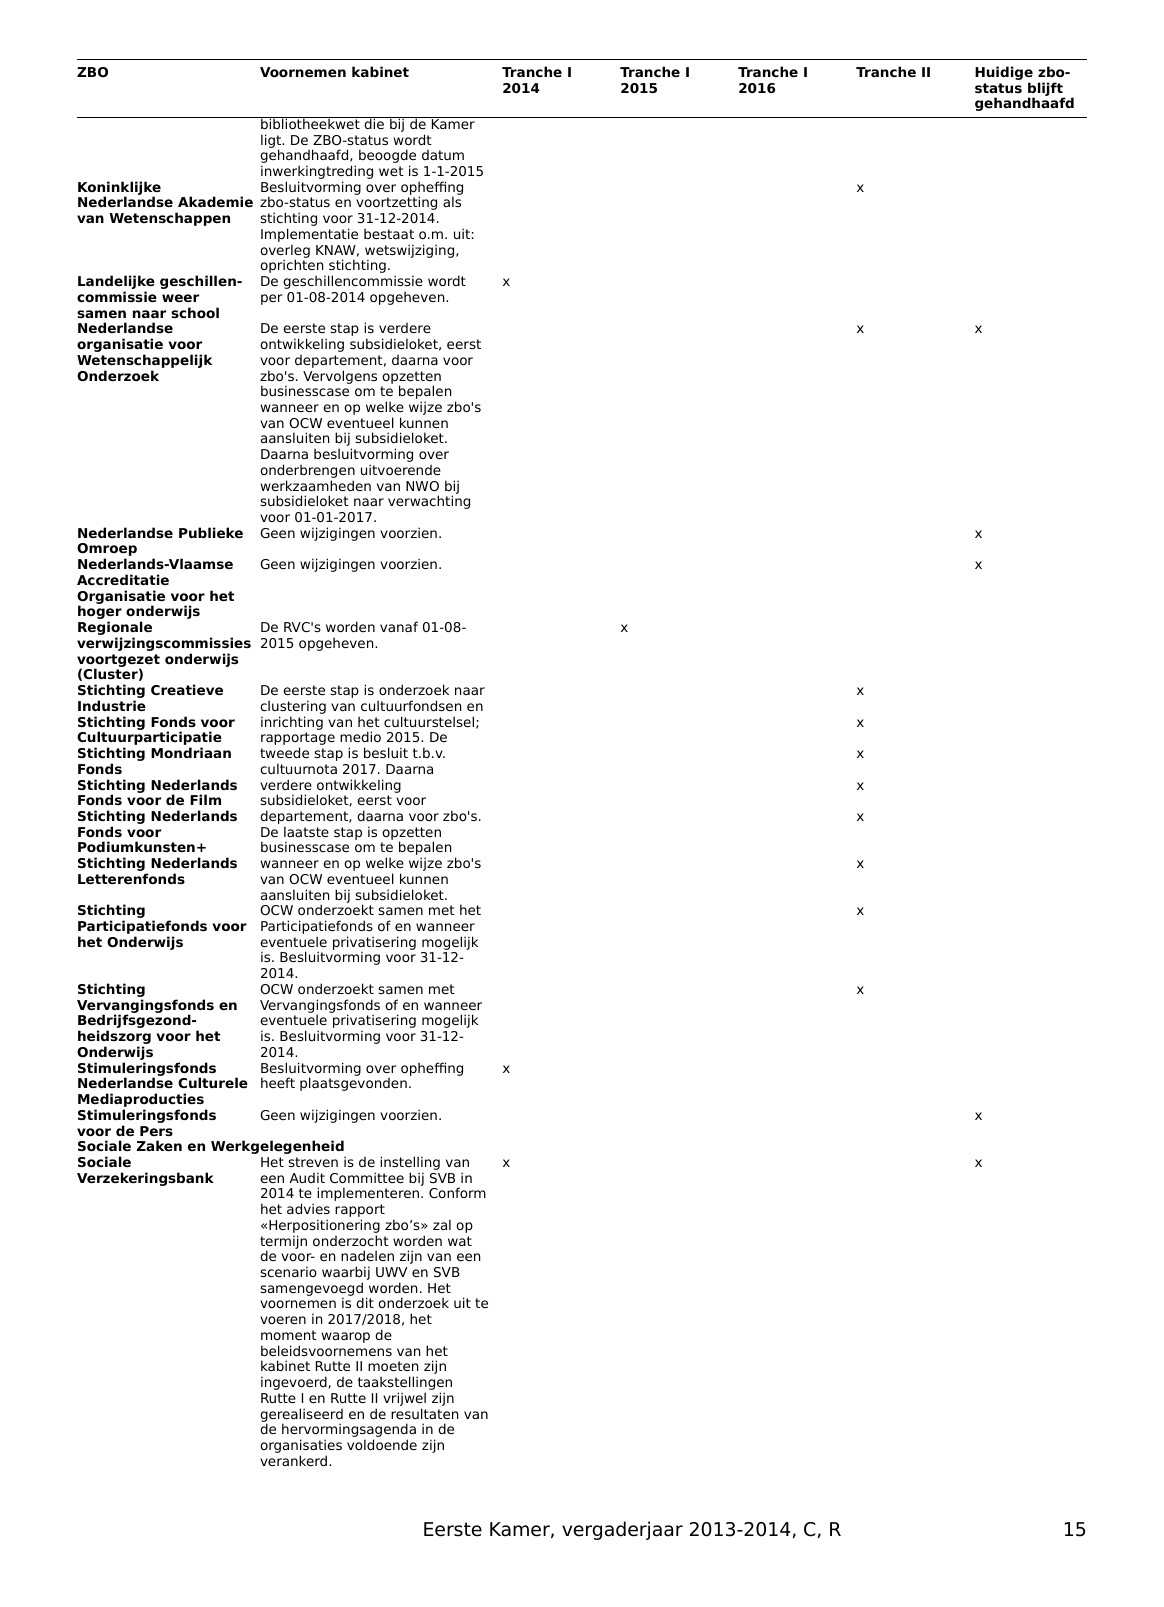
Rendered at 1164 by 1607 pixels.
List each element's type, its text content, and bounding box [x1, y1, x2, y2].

table_cell [614, 180, 732, 274]
table_cell [732, 856, 850, 903]
table_cell [614, 714, 732, 746]
table_cell [614, 777, 732, 809]
table_cell [732, 1060, 850, 1108]
table_header Tranche I 2015 [614, 60, 732, 117]
table_cell [969, 1060, 1087, 1108]
table_cell x [969, 321, 1087, 526]
table_cell x [496, 1155, 614, 1469]
table_cell [496, 714, 614, 746]
table_cell Stichting Fonds voor Cultuurparticipatie [77, 714, 254, 746]
table_cell [614, 118, 732, 179]
table_cell Stichting Vervangingsfonds en Bedrijfsgezond-heidszorg voor het Onderwijs [77, 982, 254, 1060]
table_cell Regionale verwijzingscommissies voortgezet onderwijs (Cluster) [77, 620, 254, 683]
table_cell x [850, 809, 968, 856]
table_cell [732, 1108, 850, 1139]
table_cell [969, 746, 1087, 777]
table_cell OCW onderzoekt samen met Vervangingsfonds of en wanneer eventuele privatisering mogelijk is. Besluitvorming voor 31-12-2014. [254, 982, 496, 1060]
table_cell [969, 683, 1087, 714]
table_cell [850, 1060, 968, 1108]
table_cell [969, 809, 1087, 856]
table_cell Stichting Mondriaan Fonds [77, 746, 254, 777]
table_cell [969, 274, 1087, 321]
table_cell [496, 746, 614, 777]
table_cell x [850, 982, 968, 1060]
table_cell [614, 321, 732, 526]
table_cell [732, 557, 850, 620]
table_cell De geschillencommissie wordt per 01-08-2014 opgeheven. [254, 274, 496, 321]
table_cell [496, 982, 614, 1060]
table_cell De eerste stap is verdere ontwikkeling subsidieloket, eerst voor departement, daarna voor zbo's. Vervolgens opzetten businesscase om te bepalen wanneer en op welke wijze zbo's van OCW eventueel kunnen aansluiten bij subsidieloket. Daarna besluitvorming over onderbrengen uitvoerende werkzaamheden van NWO bij subsidieloket naar verwachting voor 01-01-2017. [254, 321, 496, 526]
table_cell [850, 1108, 968, 1139]
table_cell [496, 180, 614, 274]
table_cell Nederlandse Publieke Omroep [77, 526, 254, 557]
table_cell Nederlands-Vlaamse Accreditatie Organisatie voor het hoger onderwijs [77, 557, 254, 620]
table_cell Koninklijke Nederlandse Akademie van Wetenschappen [77, 180, 254, 274]
table_cell [969, 118, 1087, 179]
table_cell [614, 809, 732, 856]
table_cell [850, 274, 968, 321]
table_cell x [969, 1108, 1087, 1139]
table_cell [496, 683, 614, 714]
table_cell [732, 321, 850, 526]
table_cell x [496, 274, 614, 321]
table_cell [496, 557, 614, 620]
table_cell Stichting Participatiefonds voor het Onderwijs [77, 903, 254, 982]
table_cell [732, 809, 850, 856]
table_cell Stimuleringsfonds voor de Pers [77, 1108, 254, 1139]
table_cell [850, 620, 968, 683]
table_cell [496, 777, 614, 809]
table_cell [969, 777, 1087, 809]
table_cell x [850, 856, 968, 903]
table_cell Nederlandse organisatie voor Wetenschappelijk Onderzoek [77, 321, 254, 526]
table_cell [496, 903, 614, 982]
table_cell [850, 1155, 968, 1469]
table_cell Geen wijzigingen voorzien. [254, 526, 496, 557]
table_cell x [850, 683, 968, 714]
table_header Tranche II [850, 60, 968, 117]
table_cell [614, 557, 732, 620]
table_cell [614, 526, 732, 557]
table_cell [732, 118, 850, 179]
table_cell Het streven is de instelling van een Audit Committee bij SVB in 2014 te implementeren. Conform het advies rapport «Herpositionering zbo’s» zal op termijn onderzocht worden wat de voor- en nadelen zijn van een scenario waarbij UWV en SVB samengevoegd worden. Het voornemen is dit onderzoek uit te voeren in 2017/2018, het moment waarop de beleidsvoornemens van het kabinet Rutte II moeten zijn ingevoerd, de taakstellingen Rutte I en Rutte II vrijwel zijn gerealiseerd en de resultaten van de hervormingsagenda in de organisaties voldoende zijn verankerd. [254, 1155, 496, 1469]
table_cell x [969, 1155, 1087, 1469]
table_cell [969, 982, 1087, 1060]
table_cell Landelijke geschillen-commissie weer samen naar school [77, 274, 254, 321]
table_cell x [969, 526, 1087, 557]
table_header Tranche I 2016 [732, 60, 850, 117]
table_cell [614, 1108, 732, 1139]
table_cell [732, 274, 850, 321]
table_cell [614, 1060, 732, 1108]
table_header Huidige zbo-status blijft gehandhaafd [969, 60, 1087, 117]
table_cell [969, 620, 1087, 683]
table_cell [614, 274, 732, 321]
table_cell Sociale Zaken en Werkgelegenheid [77, 1139, 1087, 1155]
table_cell x [496, 1060, 614, 1108]
table_cell [969, 856, 1087, 903]
table_cell [496, 1108, 614, 1139]
table_cell [496, 620, 614, 683]
table_cell [732, 683, 850, 714]
table_cell Stichting Creatieve Industrie [77, 683, 254, 714]
table_cell Besluitvorming over opheffing heeft plaatsgevonden. [254, 1060, 496, 1108]
table_cell [614, 903, 732, 982]
table_cell [850, 557, 968, 620]
table_header ZBO [77, 60, 254, 117]
table_cell x [850, 903, 968, 982]
table_cell De RVC's worden vanaf 01-08-2015 opgeheven. [254, 620, 496, 683]
table_cell x [850, 321, 968, 526]
table_cell [77, 118, 254, 179]
table_cell [732, 777, 850, 809]
table_cell Geen wijzigingen voorzien. [254, 557, 496, 620]
table_cell [850, 118, 968, 179]
table_cell x [850, 746, 968, 777]
table_cell [614, 856, 732, 903]
table_cell OCW onderzoekt samen met het Participatiefonds of en wanneer eventuele privatisering mogelijk is. Besluitvorming voor 31-12-2014. [254, 903, 496, 982]
table_cell Stimuleringsfonds Nederlandse Culturele Mediaproducties [77, 1060, 254, 1108]
table_cell Stichting Nederlands Fonds voor Podiumkunsten+ [77, 809, 254, 856]
table_cell [614, 746, 732, 777]
table_cell [732, 526, 850, 557]
table_cell x [850, 180, 968, 274]
table_cell [614, 683, 732, 714]
table_cell [496, 526, 614, 557]
table_cell x [614, 620, 732, 683]
table_cell [732, 620, 850, 683]
table_cell [496, 809, 614, 856]
table_cell [496, 321, 614, 526]
table_cell [732, 903, 850, 982]
table_cell Stichting Nederlands Letterenfonds [77, 856, 254, 903]
table_cell [969, 903, 1087, 982]
table_cell [850, 526, 968, 557]
table_header Tranche I 2014 [496, 60, 614, 117]
table_cell Sociale Verzekeringsbank [77, 1155, 254, 1469]
table_cell [732, 180, 850, 274]
table_cell Besluitvorming over opheffing zbo-status en voortzetting als stichting voor 31-12-2014. Implementatie bestaat o.m. uit: overleg KNAW, wetswijziging, oprichten stichting. [254, 180, 496, 274]
table_cell De eerste stap is onderzoek naar clustering van cultuurfondsen en inrichting van het cultuurstelsel; rapportage medio 2015. De tweede stap is besluit t.b.v. cultuurnota 2017. Daarna verdere ontwikkeling subsidieloket, eerst voor departement, daarna voor zbo's. De laatste stap is opzetten businesscase om te bepalen wanneer en op welke wijze zbo's van OCW eventueel kunnen aansluiten bij subsidieloket. [254, 683, 496, 903]
table_cell [969, 714, 1087, 746]
table_cell [496, 856, 614, 903]
table_cell Stichting Nederlands Fonds voor de Film [77, 777, 254, 809]
table_cell [732, 746, 850, 777]
table_cell [614, 1155, 732, 1469]
table_cell [614, 982, 732, 1060]
table_cell [969, 180, 1087, 274]
table_header Voornemen kabinet [254, 60, 496, 117]
table_cell bibliotheekwet die bij de Kamer ligt. De ZBO-status wordt gehandhaafd, beoogde datum inwerkingtreding wet is 1-1-2015 [254, 118, 496, 179]
table_cell x [969, 557, 1087, 620]
table_cell x [850, 714, 968, 746]
table_cell x [850, 777, 968, 809]
table_cell [732, 1155, 850, 1469]
table_cell Geen wijzigingen voorzien. [254, 1108, 496, 1139]
table_cell [496, 118, 614, 179]
table_cell [732, 982, 850, 1060]
table_cell [732, 714, 850, 746]
